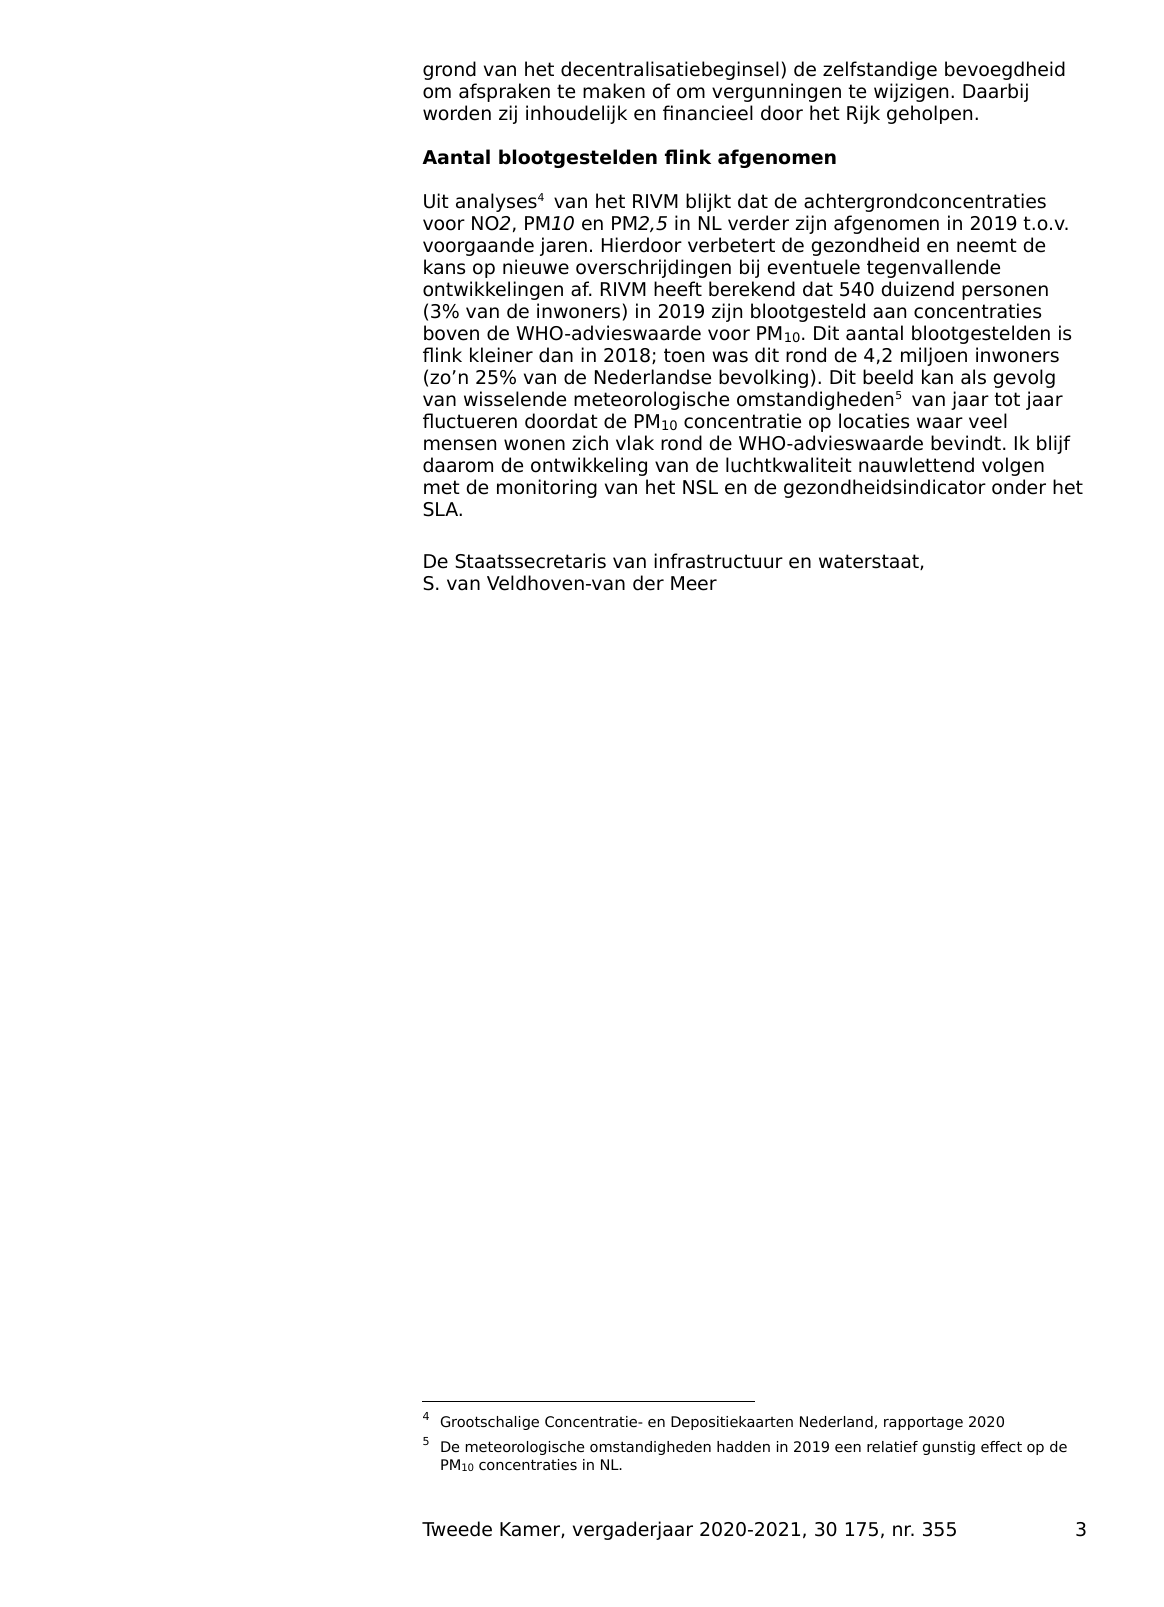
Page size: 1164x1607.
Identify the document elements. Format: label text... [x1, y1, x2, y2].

text De meteorologische omstandigheden hadden in 2019 een relatief gunstig effect op de PM10 concentraties in NL. [422, 1435, 1087, 1474]
text De Staatssecretaris van infrastructuur en waterstaat, S. van Veldhoven-van der Meer [422, 551, 1087, 595]
subtitle Aantal blootgestelden flink afgenomen [422, 147, 1087, 169]
text Uit analyses van het RIVM blijkt dat de achtergrondconcentraties voor NO2, PM10 en PM2,5 in NL verder zijn afgenomen in 2019 t.o.v. voorgaande jaren. Hierdoor verbetert de gezondheid en neemt de kans op nieuwe overschrijdingen bij eventuele tegenvallende ontwikkelingen af. RIVM heeft berekend dat 540 duizend personen (3% van de inwoners) in 2019 zijn blootgesteld aan concentraties boven de WHO-advieswaarde voor PM10. Dit aantal blootgestelden is flink kleiner dan in 2018; toen was dit rond de 4,2 miljoen inwoners (zo’n 25% van de Nederlandse bevolking). Dit beeld kan als gevolg van wisselende meteorologische omstandigheden van jaar tot jaar fluctueren doordat de PM10 concentratie op locaties waar veel mensen wonen zich vlak rond de WHO-advieswaarde bevindt. Ik blijf daarom de ontwikkeling van de luchtkwaliteit nauwlettend volgen met de monitoring van het NSL en de gezondheidsindicator onder het SLA. [422, 191, 1087, 521]
text grond van het decentralisatiebeginsel) de zelfstandige bevoegdheid om afspraken te maken of om vergunningen te wijzigen. Daarbij worden zij inhoudelijk en financieel door het Rijk geholpen. [422, 59, 1087, 125]
text Grootschalige Concentratie- en Depositiekaarten Nederland, rapportage 2020 [422, 1410, 1087, 1432]
